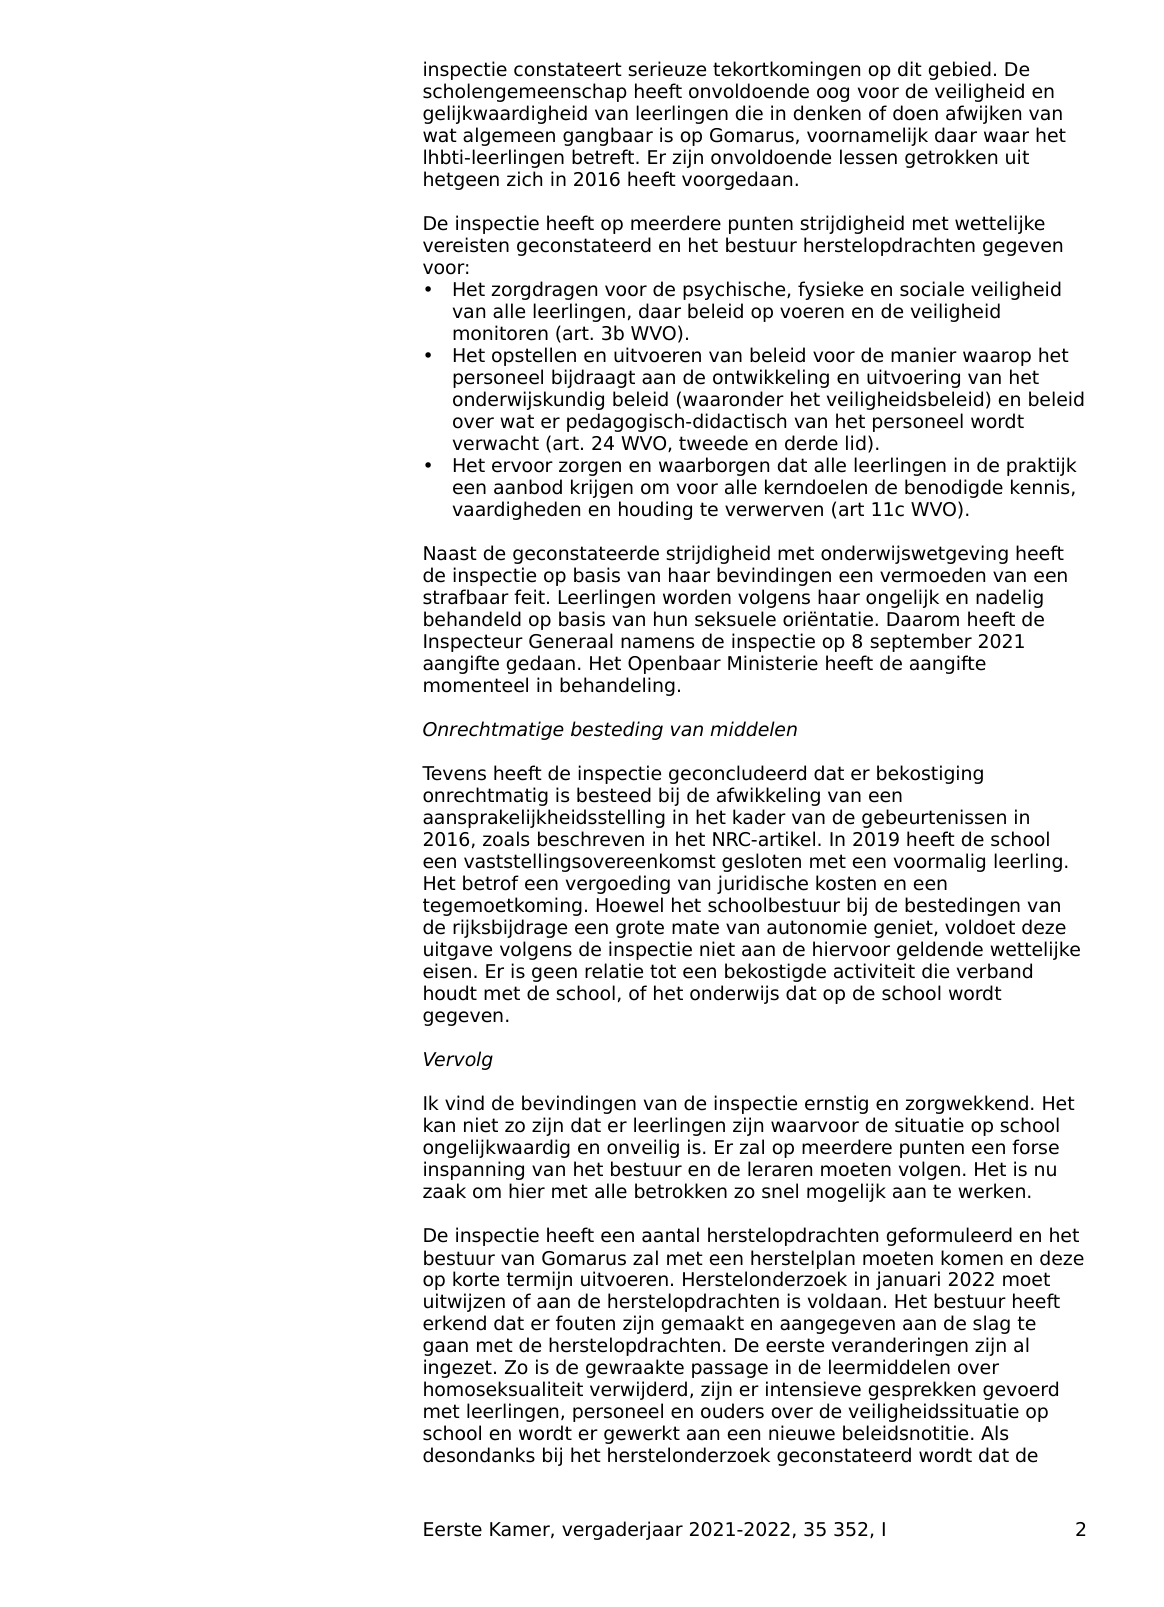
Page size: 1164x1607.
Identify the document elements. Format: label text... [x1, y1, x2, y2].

text Naast de geconstateerde strijdigheid met onderwijswetgeving heeft de inspectie op basis van haar bevindingen een vermoeden van een strafbaar feit. Leerlingen worden volgens haar ongelijk en nadelig behandeld op basis van hun seksuele oriëntatie. Daarom heeft de Inspecteur Generaal namens de inspectie op 8 september 2021 aangifte gedaan. Het Openbaar Ministerie heeft de aangifte momenteel in behandeling. [422, 543, 1087, 697]
text De inspectie heeft een aantal herstelopdrachten geformuleerd en het bestuur van Gomarus zal met een herstelplan moeten komen en deze op korte termijn uitvoeren. Herstelonderzoek in januari 2022 moet uitwijzen of aan de herstelopdrachten is voldaan. Het bestuur heeft erkend dat er fouten zijn gemaakt en aangegeven aan de slag te gaan met de herstelopdrachten. De eerste veranderingen zijn al ingezet. Zo is de gewraakte passage in de leermiddelen over homoseksualiteit verwijderd, zijn er intensieve gesprekken gevoerd met leerlingen, personeel en ouders over de veiligheidssituatie op school en wordt er gewerkt aan een nieuwe beleidsnotitie. Als desondanks bij het herstelonderzoek geconstateerd wordt dat de [422, 1225, 1087, 1467]
subtitle Onrechtmatige besteding van middelen [422, 719, 1087, 741]
text inspectie constateert serieuze tekortkomingen op dit gebied. De scholengemeenschap heeft onvoldoende oog voor de veiligheid en gelijkwaardigheid van leerlingen die in denken of doen afwijken van wat algemeen gangbaar is op Gomarus, voornamelijk daar waar het lhbti-leerlingen betreft. Er zijn onvoldoende lessen getrokken uit hetgeen zich in 2016 heeft voorgedaan. [422, 59, 1087, 191]
text • Het opstellen en uitvoeren van beleid voor de manier waarop het personeel bijdraagt aan de ontwikkeling en uitvoering van het onderwijskundig beleid (waaronder het veiligheidsbeleid) en beleid over wat er pedagogisch-didactisch van het personeel wordt verwacht (art. 24 WVO, tweede en derde lid). [422, 345, 1087, 455]
subtitle Vervolg [422, 1049, 1087, 1071]
text Ik vind de bevindingen van de inspectie ernstig en zorgwekkend. Het kan niet zo zijn dat er leerlingen zijn waarvoor de situatie op school ongelijkwaardig en onveilig is. Er zal op meerdere punten een forse inspanning van het bestuur en de leraren moeten volgen. Het is nu zaak om hier met alle betrokken zo snel mogelijk aan te werken. [422, 1093, 1087, 1203]
text • Het ervoor zorgen en waarborgen dat alle leerlingen in de praktijk een aanbod krijgen om voor alle kerndoelen de benodigde kennis, vaardigheden en houding te verwerven (art 11c WVO). [422, 455, 1087, 521]
text Tevens heeft de inspectie geconcludeerd dat er bekostiging onrechtmatig is besteed bij de afwikkeling van een aansprakelijkheidsstelling in het kader van de gebeurtenissen in 2016, zoals beschreven in het NRC-artikel. In 2019 heeft de school een vaststellingsovereenkomst gesloten met een voormalig leerling. Het betrof een vergoeding van juridische kosten en een tegemoetkoming. Hoewel het schoolbestuur bij de bestedingen van de rijksbijdrage een grote mate van autonomie geniet, voldoet deze uitgave volgens de inspectie niet aan de hiervoor geldende wettelijke eisen. Er is geen relatie tot een bekostigde activiteit die verband houdt met de school, of het onderwijs dat op de school wordt gegeven. [422, 763, 1087, 1027]
text • Het zorgdragen voor de psychische, fysieke en sociale veiligheid van alle leerlingen, daar beleid op voeren en de veiligheid monitoren (art. 3b WVO). [422, 279, 1087, 345]
text De inspectie heeft op meerdere punten strijdigheid met wettelijke vereisten geconstateerd en het bestuur herstelopdrachten gegeven voor: [422, 213, 1087, 279]
